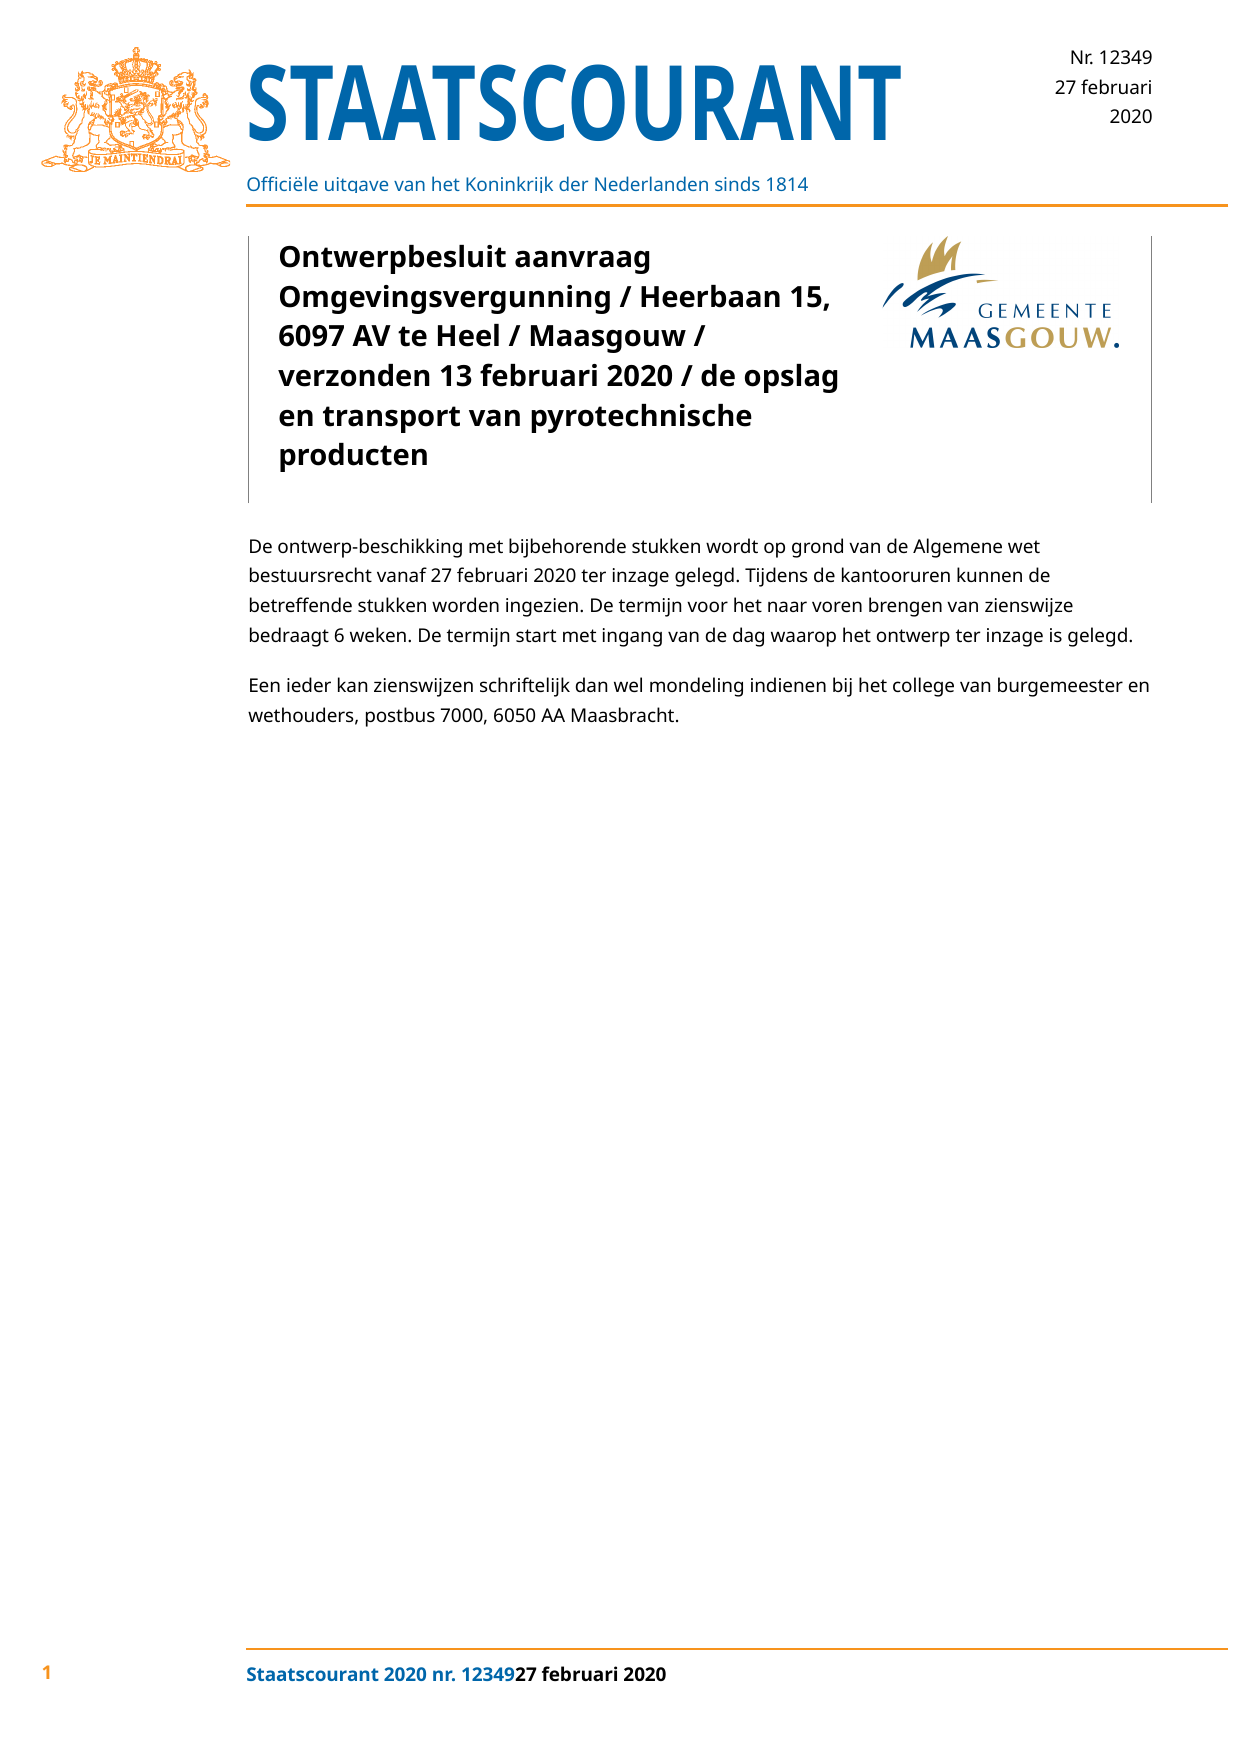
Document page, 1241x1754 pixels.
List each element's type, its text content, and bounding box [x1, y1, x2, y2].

picture [41, 47, 231, 172]
table_header Ontwerpbesluit aanvraag Omgevingsvergunning / Heerbaan 15, 6097 AV te Heel / Maasgouw / verzonden 13 februari 2020 / de opslag en transport van pyrotechnische producten [249, 236, 850, 503]
text Een ieder kan zienswijzen schriftelijk dan wel mondeling indienen bij het college van burgemeester en wethouders, postbus 7000, 6050 AA Maasbracht. [248, 672, 1152, 727]
text De ontwerp-beschikking met bijbehorende stukken wordt op grond van de Algemene wet bestuursrecht vanaf 27 februari 2020 ter inzage gelegd. Tijdens de kantooruren kunnen de betreffende stukken worden ingezien. De termijn voor het naar voren brengen van zienswijze bedraagt 6 weken. De termijn start met ingang van de dag waarop het ontwerp ter inzage is gelegd. [248, 533, 1152, 647]
picture [882, 236, 1119, 348]
table_header [850, 236, 1151, 503]
